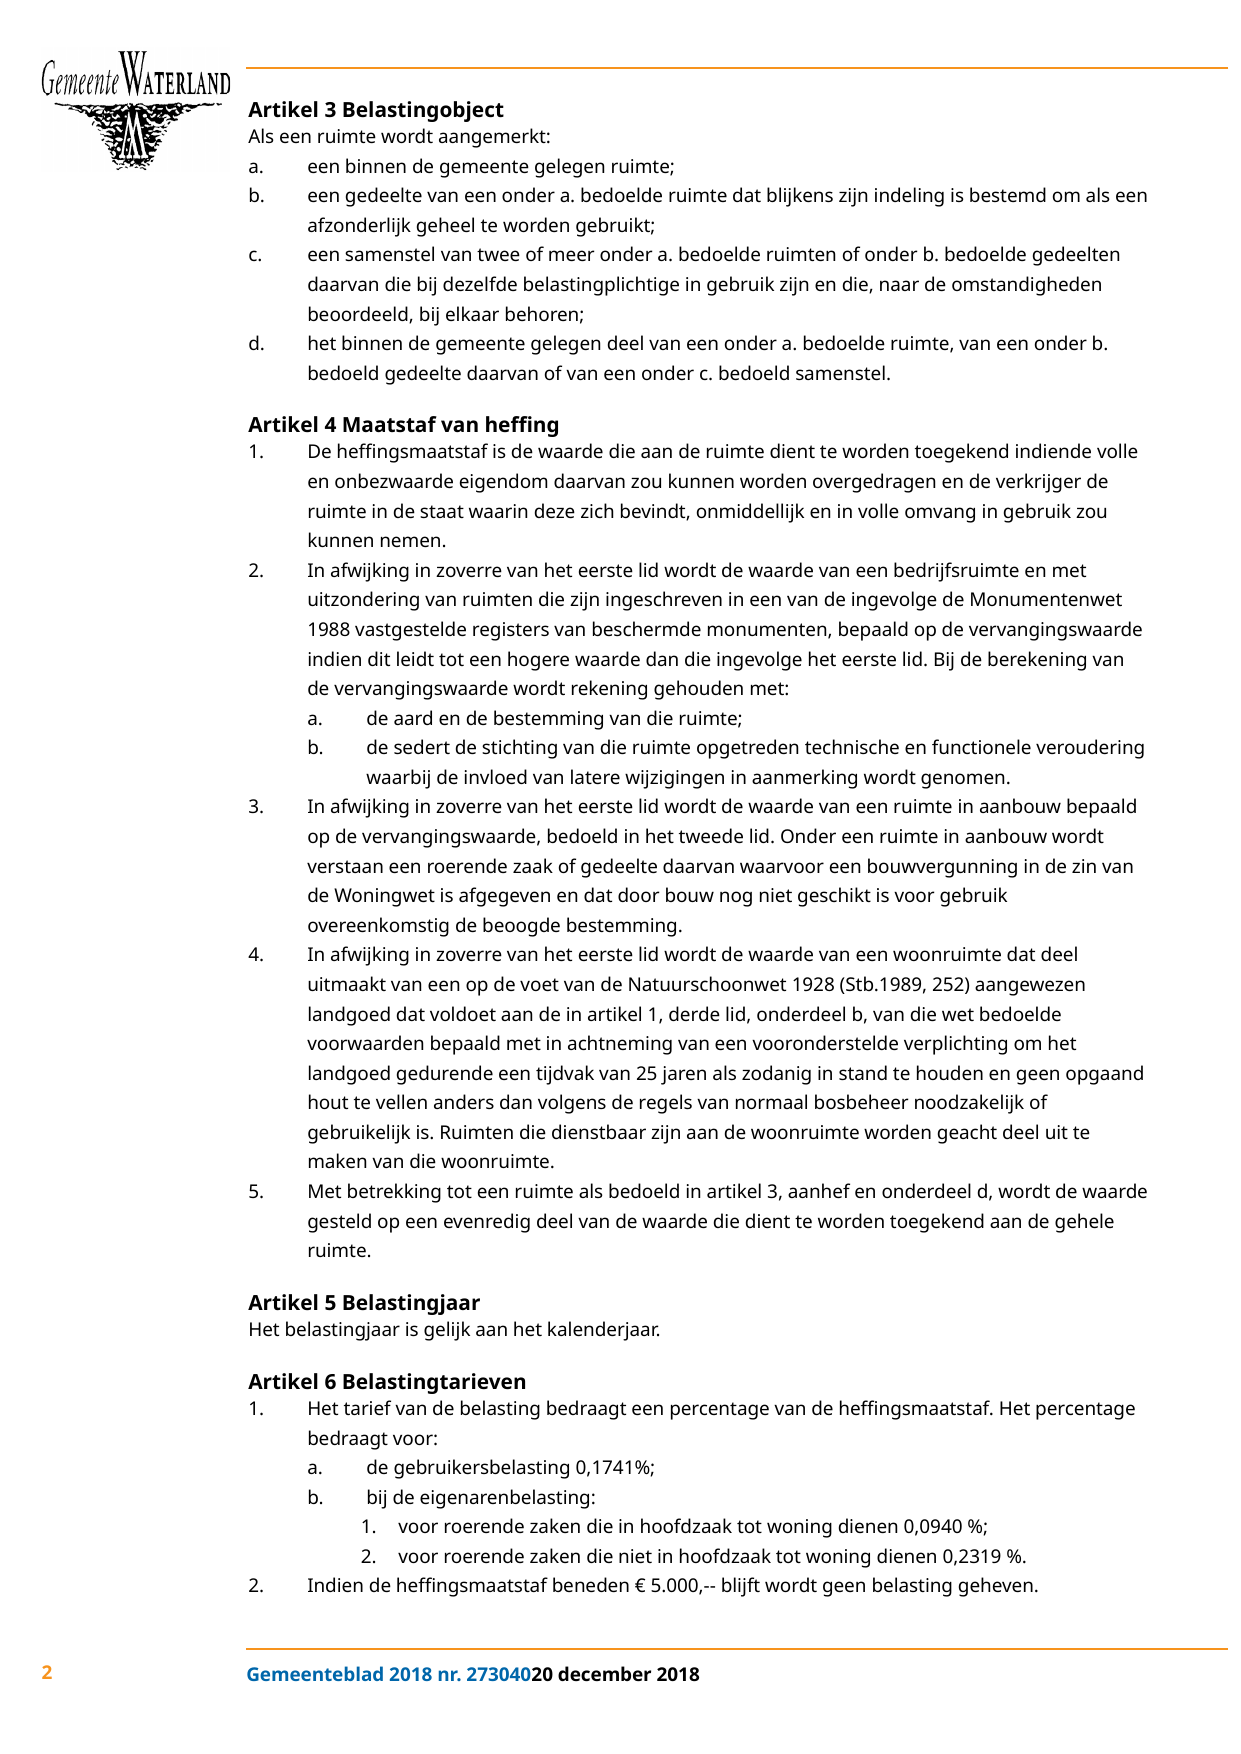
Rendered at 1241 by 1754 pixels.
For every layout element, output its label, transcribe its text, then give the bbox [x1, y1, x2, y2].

list de sedert de stichting van die ruimte opgetreden technische en functionele veroudering waarbij de invloed van latere wijzigingen in aanmerking wordt genomen. [307, 734, 1152, 790]
list Met betrekking tot een ruimte als bedoeld in artikel 3, aanhef en onderdeel d, wordt de waarde gesteld op een evenredig deel van de waarde die dient te worden toegekend aan de gehele ruimte. [248, 1178, 1152, 1263]
list De heffingsmaatstaf is de waarde die aan de ruimte dient te worden toegekend indiende volle en onbezwaarde eigendom daarvan zou kunnen worden overgedragen en de verkrijger de ruimte in de staat waarin deze zich bevindt, onmiddellijk en in volle omvang in gebruik zou kunnen nemen. [248, 439, 1152, 553]
list In afwijking in zoverre van het eerste lid wordt de waarde van een ruimte in aanbouw bepaald op de vervangingswaarde, bedoeld in het tweede lid. Onder een ruimte in aanbouw wordt verstaan een roerende zaak of gedeelte daarvan waarvoor een bouwvergunning in de zin van de Woningwet is afgegeven en dat door bouw nog niet geschikt is voor gebruik overeenkomstig de beoogde bestemming. [248, 794, 1152, 938]
list In afwijking in zoverre van het eerste lid wordt de waarde van een bedrijfsruimte en met uitzondering van ruimten die zijn ingeschreven in een van de ingevolge de Monumentenwet 1988 vastgestelde registers van beschermde monumenten, bepaald op de vervangingswaarde indien dit leidt tot een hogere waarde dan die ingevolge het eerste lid. Bij de berekening van de vervangingswaarde wordt rekening gehouden met: [248, 557, 1152, 701]
text Artikel 6 Belastingtarieven [248, 1367, 1152, 1395]
picture [41, 47, 231, 172]
list Indien de heffingsmaatstaf beneden € 5.000,-- blijft wordt geen belasting geheven. [248, 1573, 1152, 1598]
list een binnen de gemeente gelegen ruimte; [248, 153, 1152, 178]
list de gebruikersbelasting 0,1741%; [307, 1454, 1152, 1480]
list het binnen de gemeente gelegen deel van een onder a. bedoelde ruimte, van een onder b. bedoeld gedeelte daarvan of van een onder c. bedoeld samenstel. [248, 330, 1152, 386]
text Het belastingjaar is gelijk aan het kalenderjaar. [248, 1316, 1152, 1342]
list de aard en de bestemming van die ruimte; [307, 705, 1152, 731]
text Artikel 5 Belastingjaar [248, 1288, 1152, 1316]
list Het tarief van de belasting bedraagt een percentage van de heffingsmaatstaf. Het percentage bedraagt voor: [248, 1395, 1152, 1451]
list In afwijking in zoverre van het eerste lid wordt de waarde van een woonruimte dat deel uitmaakt van een op de voet van de Natuurschoonwet 1928 (Stb.1989, 252) aangewezen landgoed dat voldoet aan de in artikel 1, derde lid, onderdeel b, van die wet bedoelde voorwaarden bepaald met in achtneming van een vooronderstelde verplichting om het landgoed gedurende een tijdvak van 25 jaren als zodanig in stand te houden en geen opgaand hout te vellen anders dan volgens de regels van normaal bosbeheer noodzakelijk of gebruikelijk is. Ruimten die dienstbaar zijn aan de woonruimte worden geacht deel uit te maken van die woonruimte. [248, 942, 1152, 1174]
list een samenstel van twee of meer onder a. bedoelde ruimten of onder b. bedoelde gedeelten daarvan die bij dezelfde belastingplichtige in gebruik zijn en die, naar de omstandigheden beoordeeld, bij elkaar behoren; [248, 242, 1152, 326]
text Artikel 3 Belastingobject [248, 95, 1152, 123]
text Artikel 4 Maatstaf van heffing [248, 410, 1152, 439]
list bij de eigenarenbelasting: [307, 1484, 1152, 1510]
text Als een ruimte wordt aangemerkt: [248, 123, 1152, 149]
list een gedeelte van een onder a. bedoelde ruimte dat blijkens zijn indeling is bestemd om als een afzonderlijk geheel te worden gebruikt; [248, 182, 1152, 238]
list voor roerende zaken die niet in hoofdzaak tot woning dienen 0,2319 %. [361, 1543, 1152, 1569]
list voor roerende zaken die in hoofdzaak tot woning dienen 0,0940 %; [361, 1513, 1152, 1539]
